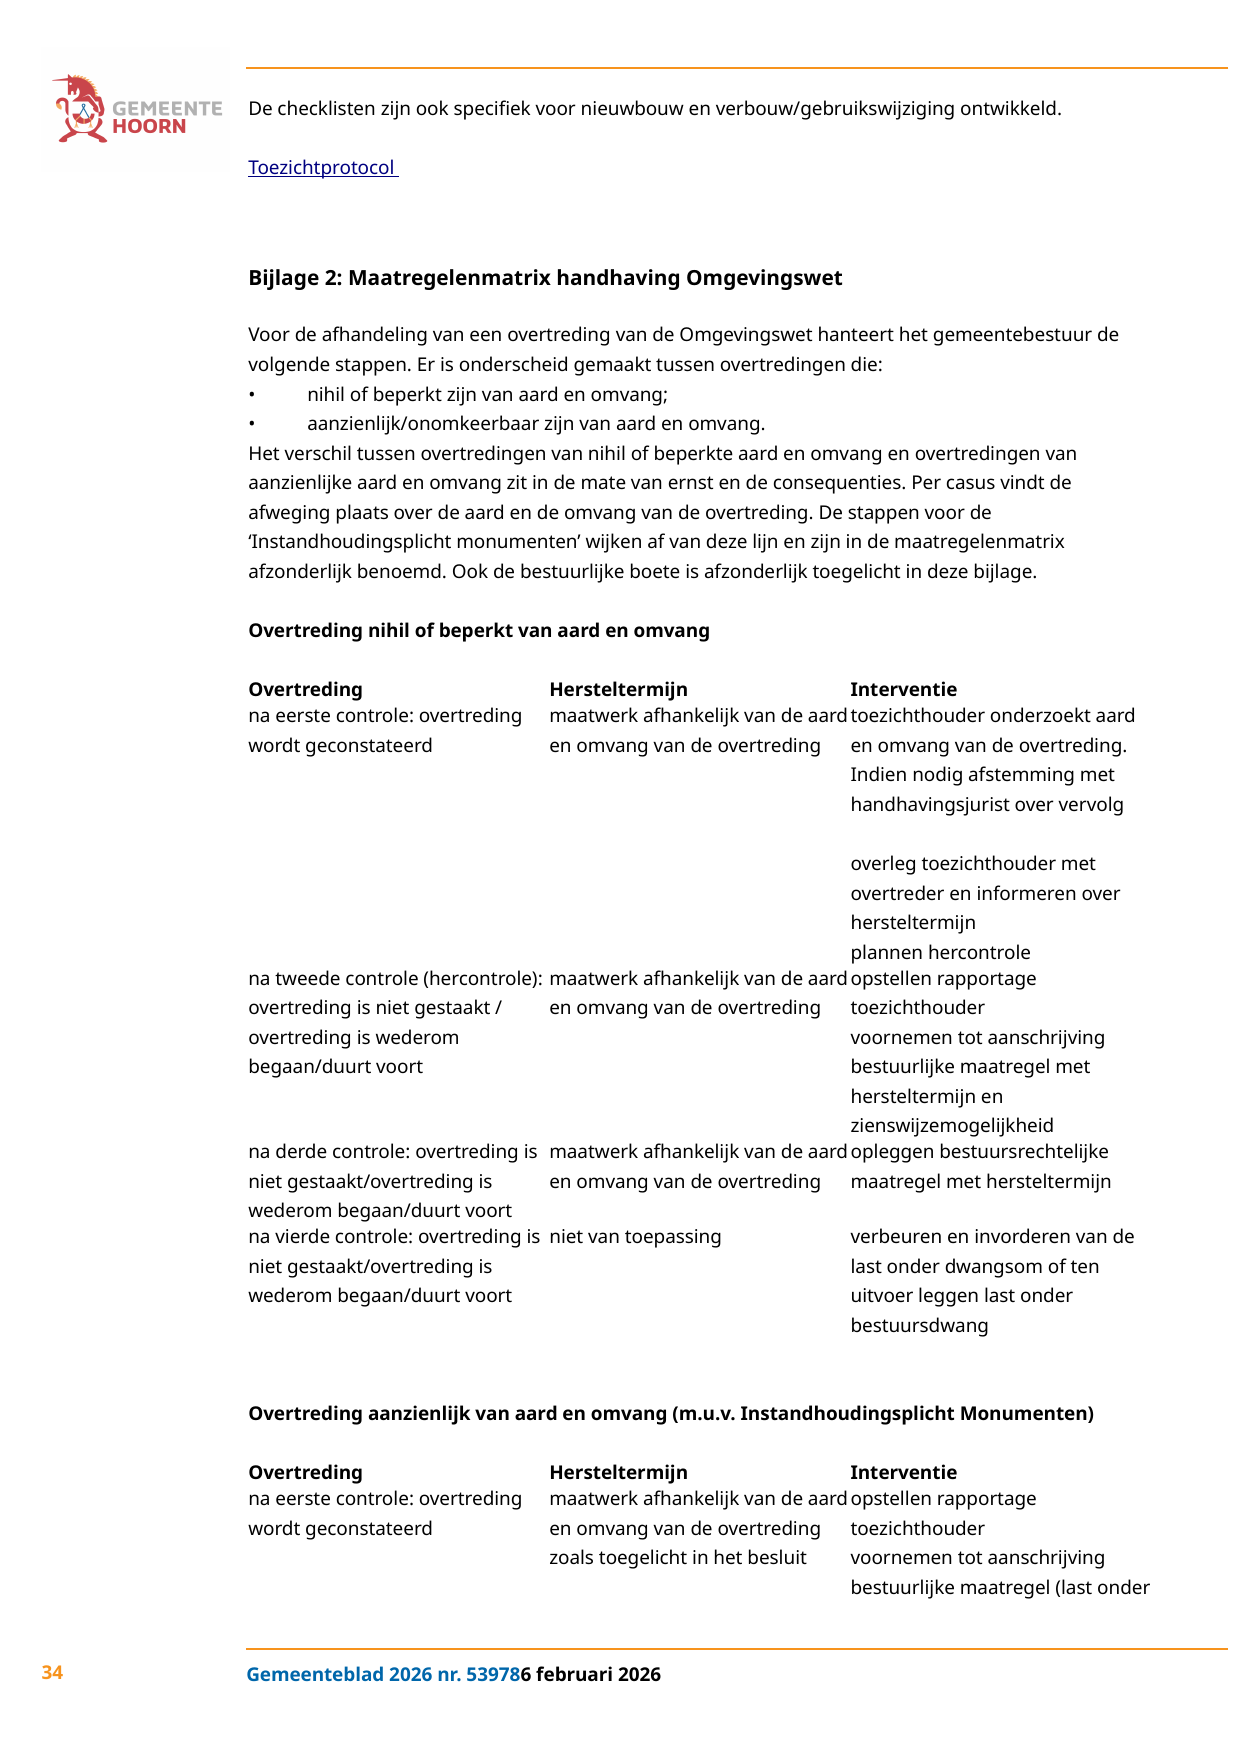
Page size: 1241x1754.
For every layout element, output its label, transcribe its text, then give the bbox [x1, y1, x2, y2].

table_cell maatwerk afhankelijk van de aard en omvang van de overtreding zoals toegelicht in het besluit [549, 1485, 850, 1600]
picture [41, 47, 231, 172]
table_header Interventie [850, 677, 1152, 702]
table_cell maatwerk afhankelijk van de aard en omvang van de overtreding [549, 965, 850, 1138]
text Toezichtprotocol [248, 154, 1152, 180]
list nihil of beperkt zijn van aard en omvang; [248, 381, 1152, 406]
table_header Hersteltermijn [549, 677, 850, 702]
table_cell na tweede controle (hercontrole): overtreding is niet gestaakt / overtreding is wederom begaan/duurt voort [248, 965, 549, 1138]
text Voor de afhandeling van een overtreding van de Omgevingswet hanteert het gemeentebestuur de volgende stappen. Er is onderscheid gemaakt tussen overtredingen die: [248, 322, 1152, 377]
table_cell toezichthouder onderzoekt aard en omvang van de overtreding. Indien nodig afstemming met handhavingsjurist over vervolg overleg toezichthouder met overtreder en informeren over hersteltermijn plannen hercontrole [850, 703, 1152, 965]
table_cell opstellen rapportage toezichthouder voornemen tot aanschrijving bestuurlijke maatregel met hersteltermijn en zienswijzemogelijkheid [850, 965, 1152, 1138]
table_cell niet van toepassing [549, 1223, 850, 1367]
text Het verschil tussen overtredingen van nihil of beperkte aard en omvang en overtredingen van aanzienlijke aard en omvang zit in de mate van ernst en de consequenties. Per casus vindt de afweging plaats over de aard en de omvang van de overtreding. De stappen voor de ‘Instandhoudingsplicht monumenten’ wijken af van deze lijn en zijn in de maatregelenmatrix afzonderlijk benoemd. Ook de bestuurlijke boete is afzonderlijk toegelicht in deze bijlage. [248, 440, 1152, 584]
table_cell na eerste controle: overtreding wordt geconstateerd [248, 703, 549, 965]
table_cell opleggen bestuursrechtelijke maatregel met hersteltermijn [850, 1139, 1152, 1223]
text De checklisten zijn ook specifiek voor nieuwbouw en verbouw/gebruikswijziging ontwikkeld. [248, 95, 1152, 121]
table_cell maatwerk afhankelijk van de aard en omvang van de overtreding [549, 703, 850, 965]
text Overtreding aanzienlijk van aard en omvang (m.u.v. Instandhoudingsplicht Monumenten) [248, 1400, 1152, 1426]
table_header Overtreding [248, 1460, 549, 1485]
table_header Interventie [850, 1460, 1152, 1485]
text Overtreding nihil of beperkt van aard en omvang [248, 617, 1152, 643]
text Bijlage 2: Maatregelenmatrix handhaving Omgevingswet [248, 263, 1152, 292]
table_header Hersteltermijn [549, 1460, 850, 1485]
table_cell opstellen rapportage toezichthouder voornemen tot aanschrijving bestuurlijke maatregel (last onder [850, 1485, 1152, 1600]
table_cell maatwerk afhankelijk van de aard en omvang van de overtreding [549, 1139, 850, 1223]
table_cell verbeuren en invorderen van de last onder dwangsom of ten uitvoer leggen last onder bestuursdwang [850, 1223, 1152, 1367]
table_cell na eerste controle: overtreding wordt geconstateerd [248, 1485, 549, 1600]
table_cell na derde controle: overtreding is niet gestaakt/overtreding is wederom begaan/duurt voort [248, 1139, 549, 1223]
list aanzienlijk/onomkeerbaar zijn van aard en omvang. [248, 410, 1152, 436]
table_header Overtreding [248, 677, 549, 702]
table_cell na vierde controle: overtreding is niet gestaakt/overtreding is wederom begaan/duurt voort [248, 1223, 549, 1367]
